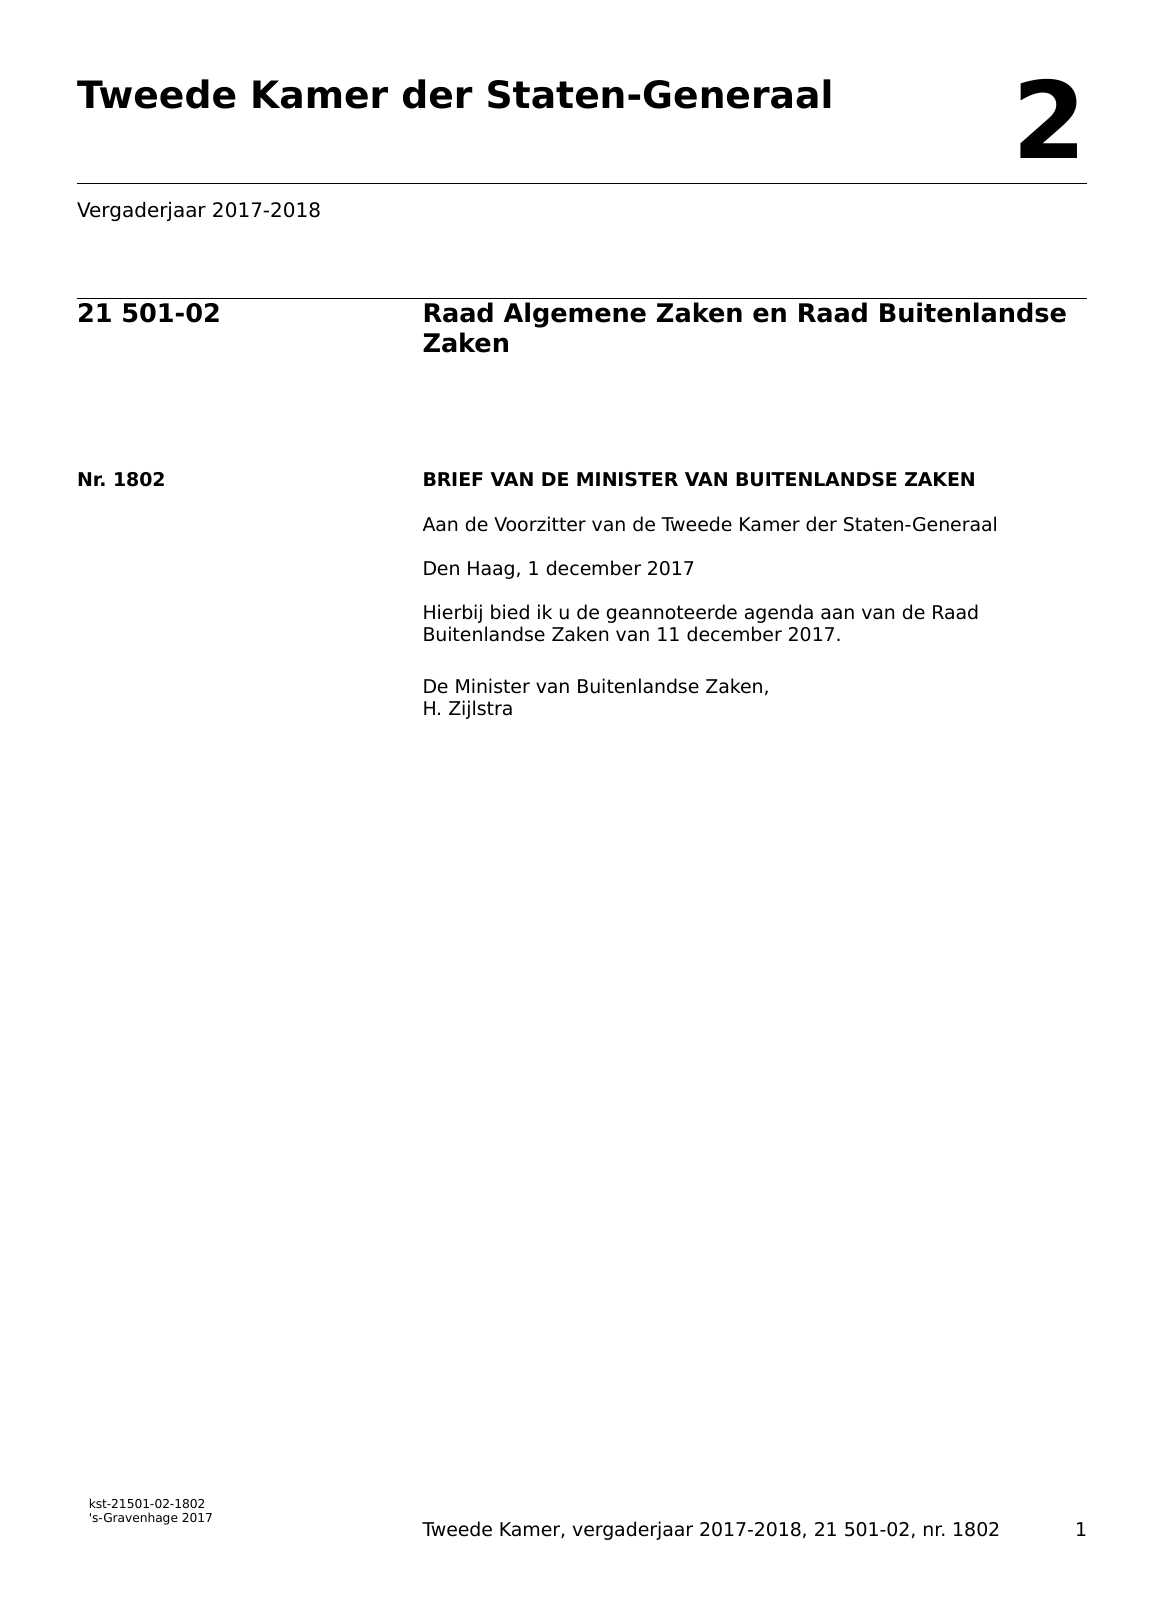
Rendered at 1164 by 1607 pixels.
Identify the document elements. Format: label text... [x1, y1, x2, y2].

subtitle Nr. 1802 BRIEF VAN DE MINISTER VAN BUITENLANDSE ZAKEN [77, 469, 1087, 491]
table_header 2 [886, 59, 1087, 183]
subtitle 21 501-02 Raad Algemene Zaken en Raad Buitenlandse Zaken [77, 299, 1087, 358]
text Aan de Voorzitter van de Tweede Kamer der Staten-Generaal [422, 513, 1087, 536]
text Den Haag, 1 december 2017 [422, 558, 1087, 580]
text kst-21501-02-1802 [88, 1497, 323, 1511]
text 's-Gravenhage 2017 [88, 1511, 323, 1525]
text De Minister van Buitenlandse Zaken, H. Zijlstra [422, 676, 1087, 720]
text Hierbij bied ik u de geannoteerde agenda aan van de Raad Buitenlandse Zaken van 11 december 2017. [422, 602, 1087, 646]
table_cell Vergaderjaar 2017-2018 [77, 184, 1087, 298]
table_header Tweede Kamer der Staten-Generaal [77, 59, 886, 183]
